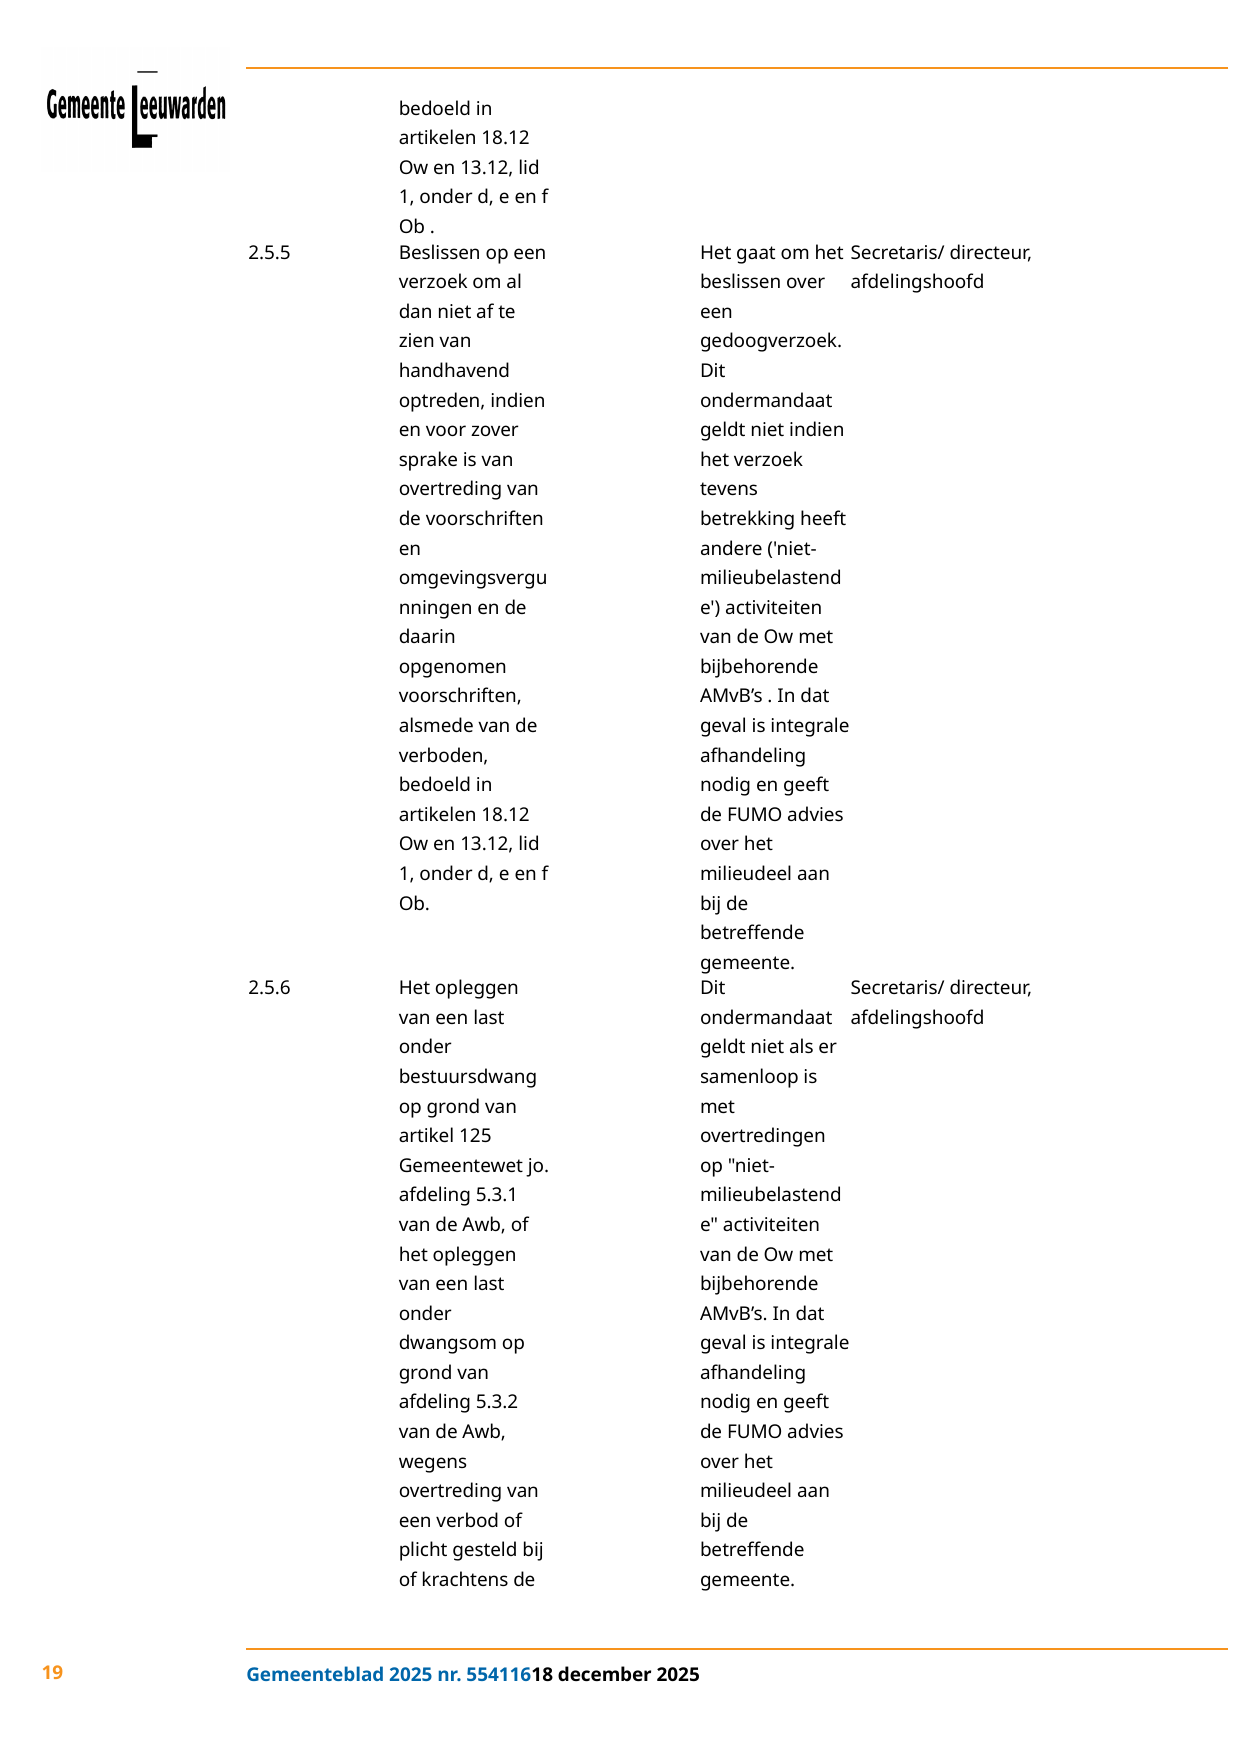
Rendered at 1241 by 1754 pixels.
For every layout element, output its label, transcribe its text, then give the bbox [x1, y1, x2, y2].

table_cell Secretaris/ directeur, afdelingshoofd [850, 239, 1152, 974]
table_cell 2.5.5 [248, 239, 398, 974]
table_cell 2.5.6 [248, 975, 398, 1592]
table_cell Secretaris/ directeur, afdelingshoofd [850, 975, 1152, 1592]
table_cell Beslissen op een verzoek om al dan niet af te zien van handhavend optreden, indien en voor zover sprake is van overtreding van de voorschriften en omgevingsvergunningen en de daarin opgenomen voorschriften, alsmede van de verboden, bedoeld in artikelen 18.12 Ow en 13.12, lid 1, onder d, e en f Ob. [399, 239, 549, 974]
table_cell Het gaat om het beslissen over een gedoogverzoek. Dit ondermandaat geldt niet indien het verzoek tevens betrekking heeft andere ('niet-milieubelastende') activiteiten van de Ow met bijbehorende AMvB’s . In dat geval is integrale afhandeling nodig en geeft de FUMO advies over het milieudeel aan bij de betreffende gemeente. [700, 239, 850, 974]
table_cell bedoeld in artikelen 18.12 Ow en 13.12, lid 1, onder d, e en f Ob . [399, 95, 549, 239]
table_cell [700, 95, 850, 239]
table_cell [549, 975, 700, 1592]
table_cell Het opleggen van een last onder bestuursdwang op grond van artikel 125 Gemeentewet jo. afdeling 5.3.1 van de Awb, of het opleggen van een last onder dwangsom op grond van afdeling 5.3.2 van de Awb, wegens overtreding van een verbod of plicht gesteld bij of krachtens de [399, 975, 549, 1592]
table_cell [850, 95, 1152, 239]
picture [41, 47, 231, 172]
table_cell [549, 239, 700, 974]
table_cell [248, 95, 398, 239]
table_cell Dit ondermandaat geldt niet als er samenloop is met overtredingen op "niet-milieubelastende" activiteiten van de Ow met bijbehorende AMvB’s. In dat geval is integrale afhandeling nodig en geeft de FUMO advies over het milieudeel aan bij de betreffende gemeente. [700, 975, 850, 1592]
table_cell [549, 95, 700, 239]
